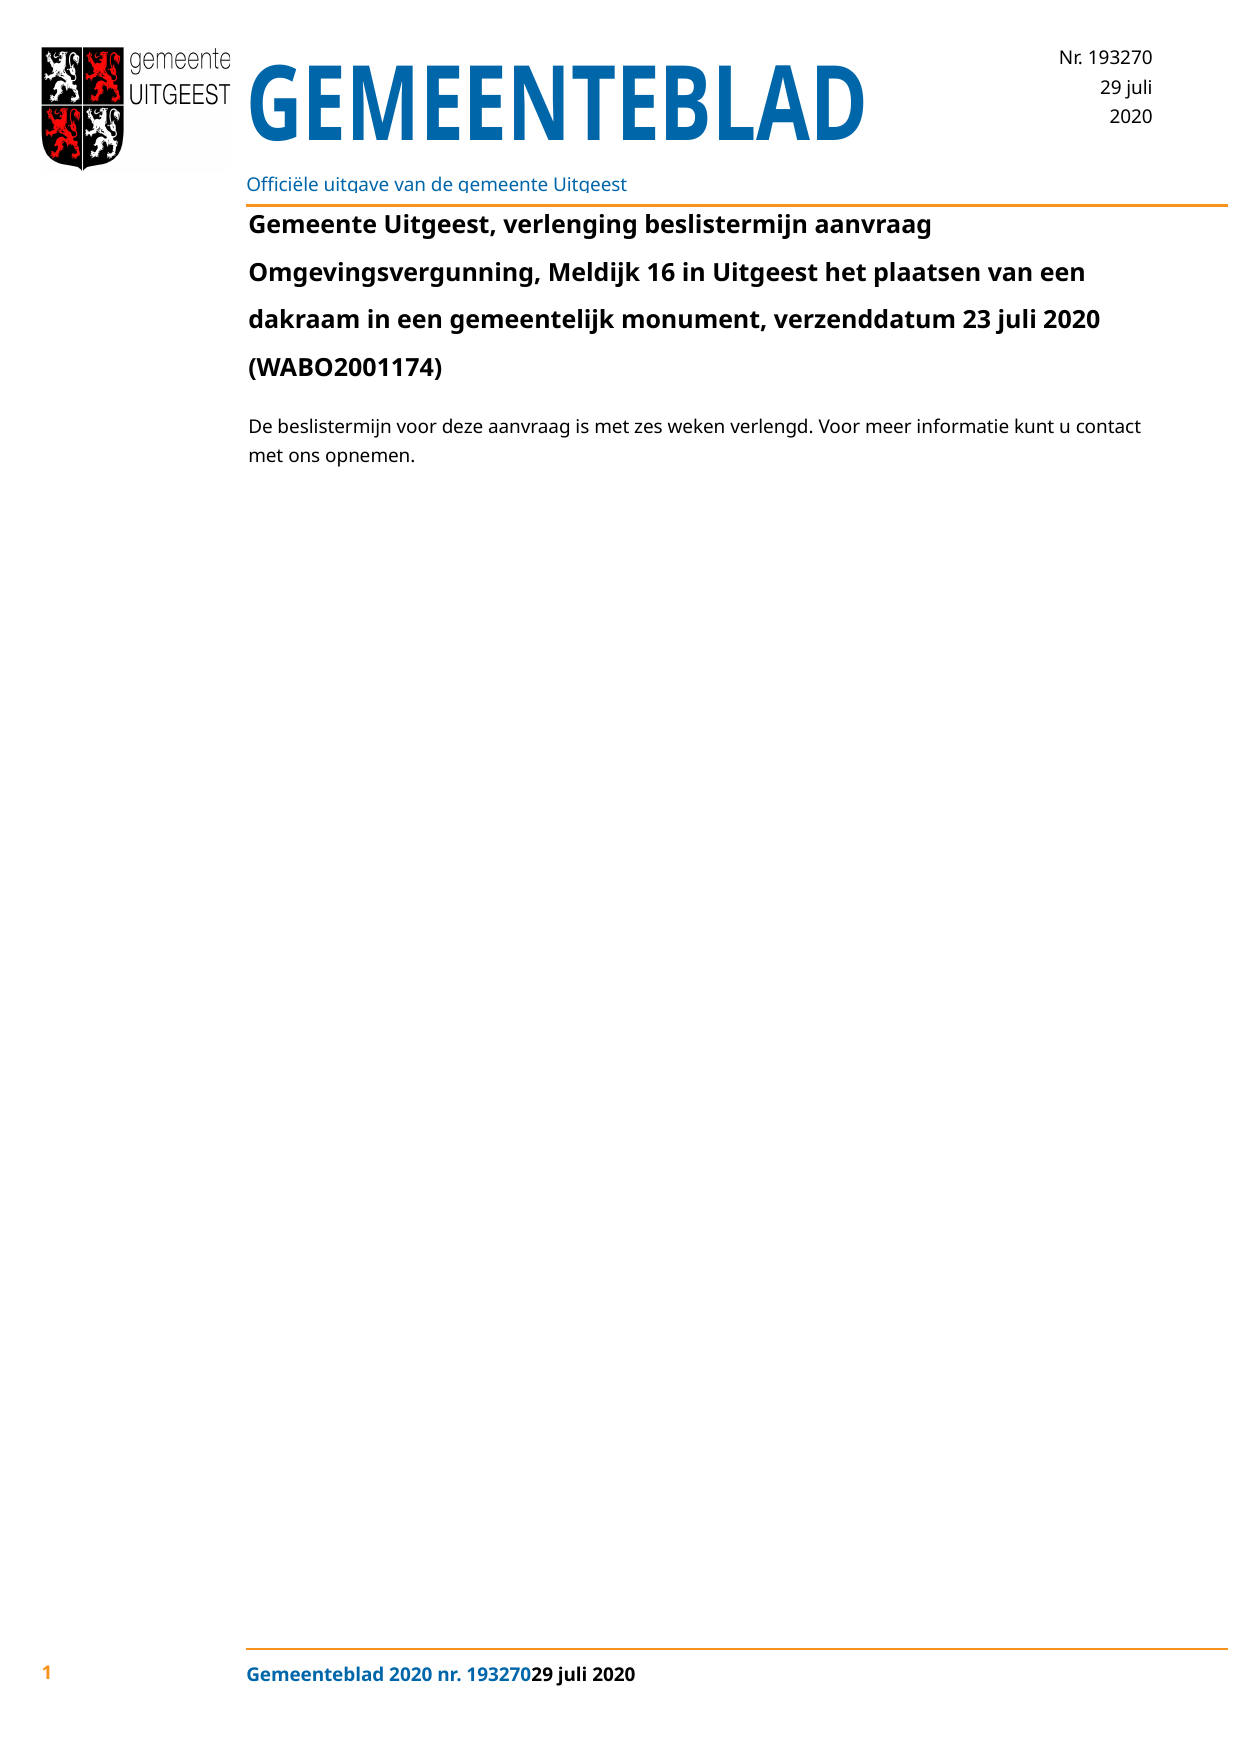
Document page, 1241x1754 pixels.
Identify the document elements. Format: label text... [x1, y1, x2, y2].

text Gemeente Uitgeest, verlenging beslistermijn aanvraag Omgevingsvergunning, Meldijk 16 in Uitgeest het plaatsen van een dakraam in een gemeentelijk monument, verzenddatum 23 juli 2020 (WABO2001174) [248, 207, 1152, 384]
text De beslistermijn voor deze aanvraag is met zes weken verlengd. Voor meer informatie kunt u contact met ons opnemen. [248, 413, 1152, 468]
picture [41, 47, 231, 172]
